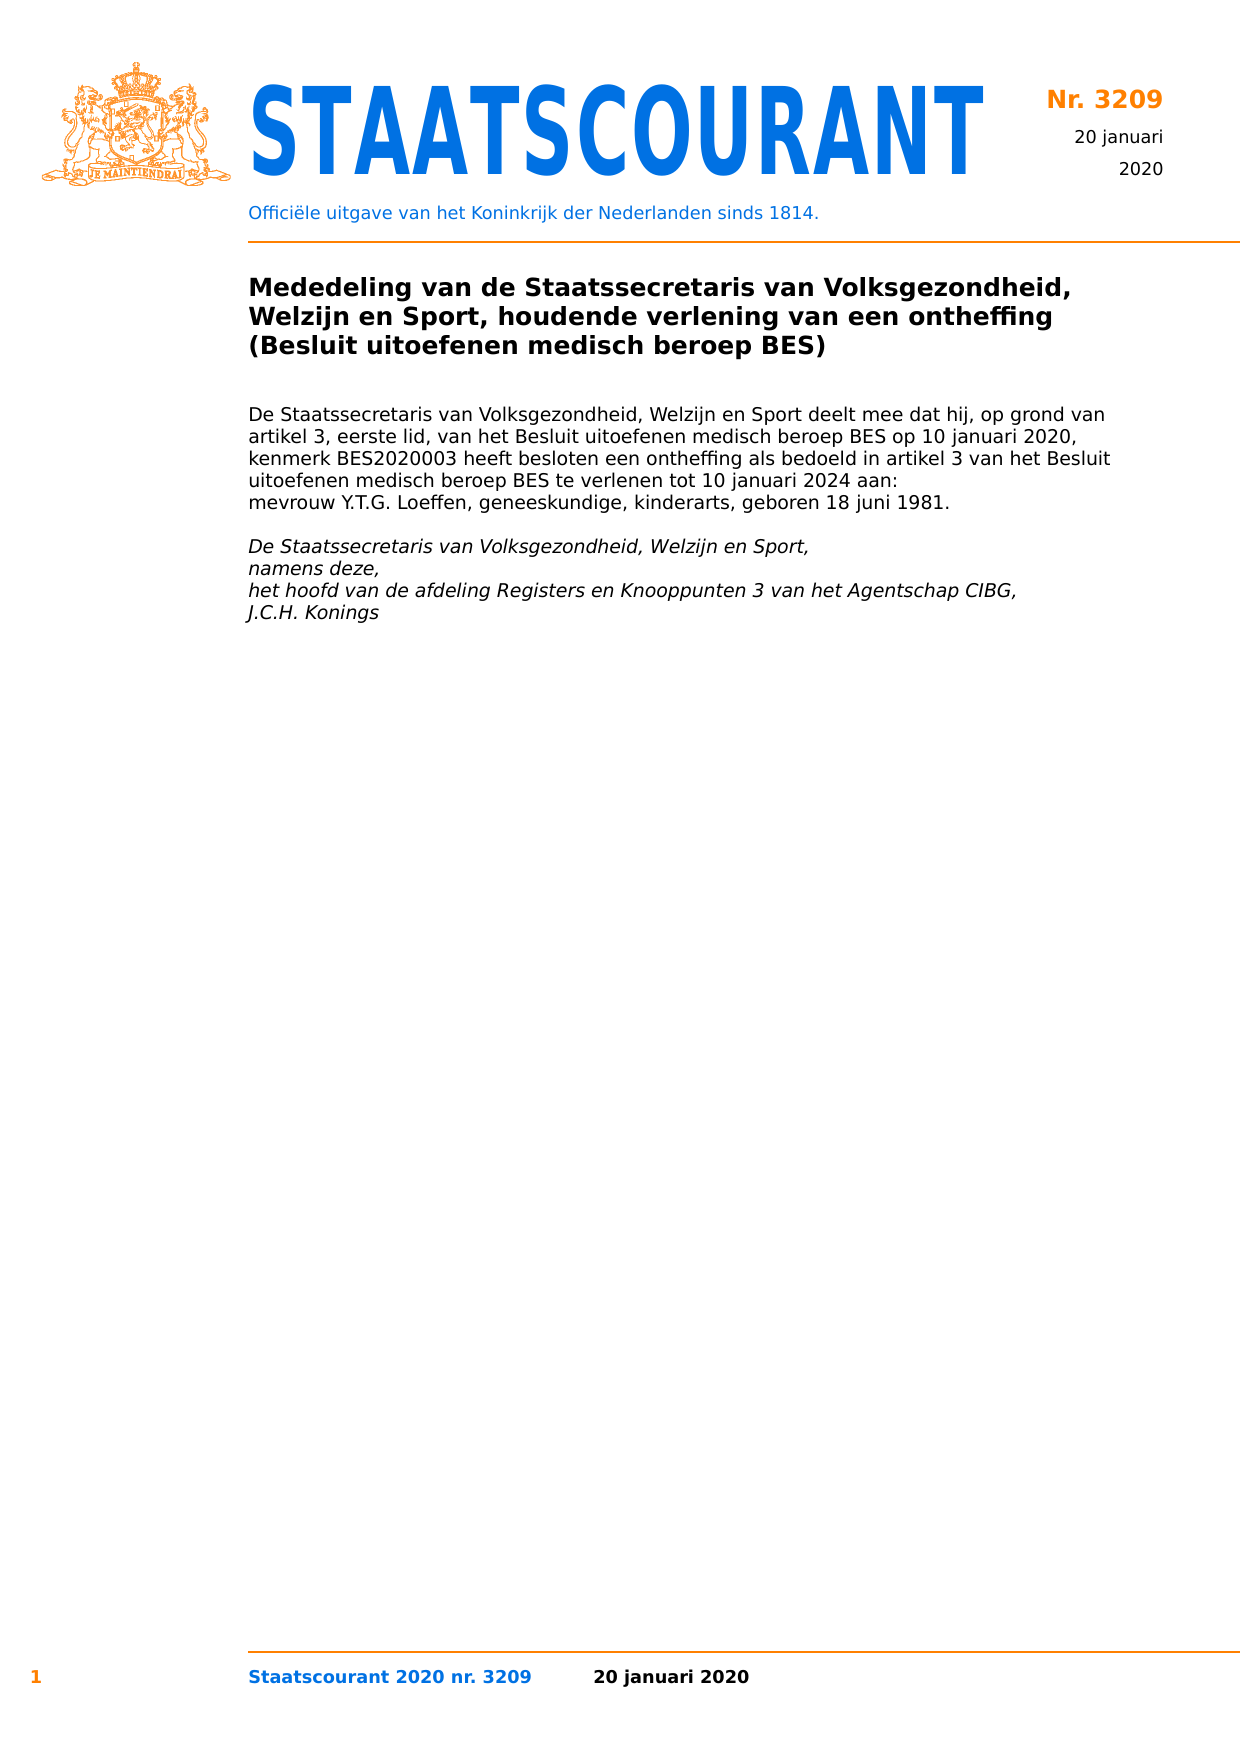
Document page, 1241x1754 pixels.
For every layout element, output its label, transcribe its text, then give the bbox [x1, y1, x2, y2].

table_cell Officiële uitgave van het Koninkrijk der Nederlanden sinds 1814. [248, 203, 1240, 241]
table_cell 20 januari [998, 121, 1240, 153]
subtitle Mededeling van de Staatssecretaris van Volksgezondheid, Welzijn en Sport, houdende verlening van een ontheffing (Besluit uitoefenen medisch beroep BES) [248, 273, 1163, 361]
text De Staatssecretaris van Volksgezondheid, Welzijn en Sport, namens deze, het hoofd van de afdeling Registers en Knooppunten 3 van het Agentschap CIBG, J.C.H. Konings [248, 536, 1163, 624]
text De Staatssecretaris van Volksgezondheid, Welzijn en Sport deelt mee dat hij, op grond van artikel 3, eerste lid, van het Besluit uitoefenen medisch beroep BES op 10 januari 2020, kenmerk BES2020003 heeft besloten een ontheffing als bedoeld in artikel 3 van het Besluit uitoefenen medisch beroep BES te verlenen tot 10 januari 2024 aan: [248, 404, 1163, 492]
table_header Nr. 3209 [998, 62, 1240, 121]
picture [41, 62, 231, 186]
table_cell 2020 [998, 153, 1240, 203]
table_header [25, 62, 248, 241]
text mevrouw Y.T.G. Loeffen, geneeskundige, kinderarts, geboren 18 juni 1981. [248, 492, 1163, 514]
table_header STAATSCOURANT [248, 62, 998, 203]
